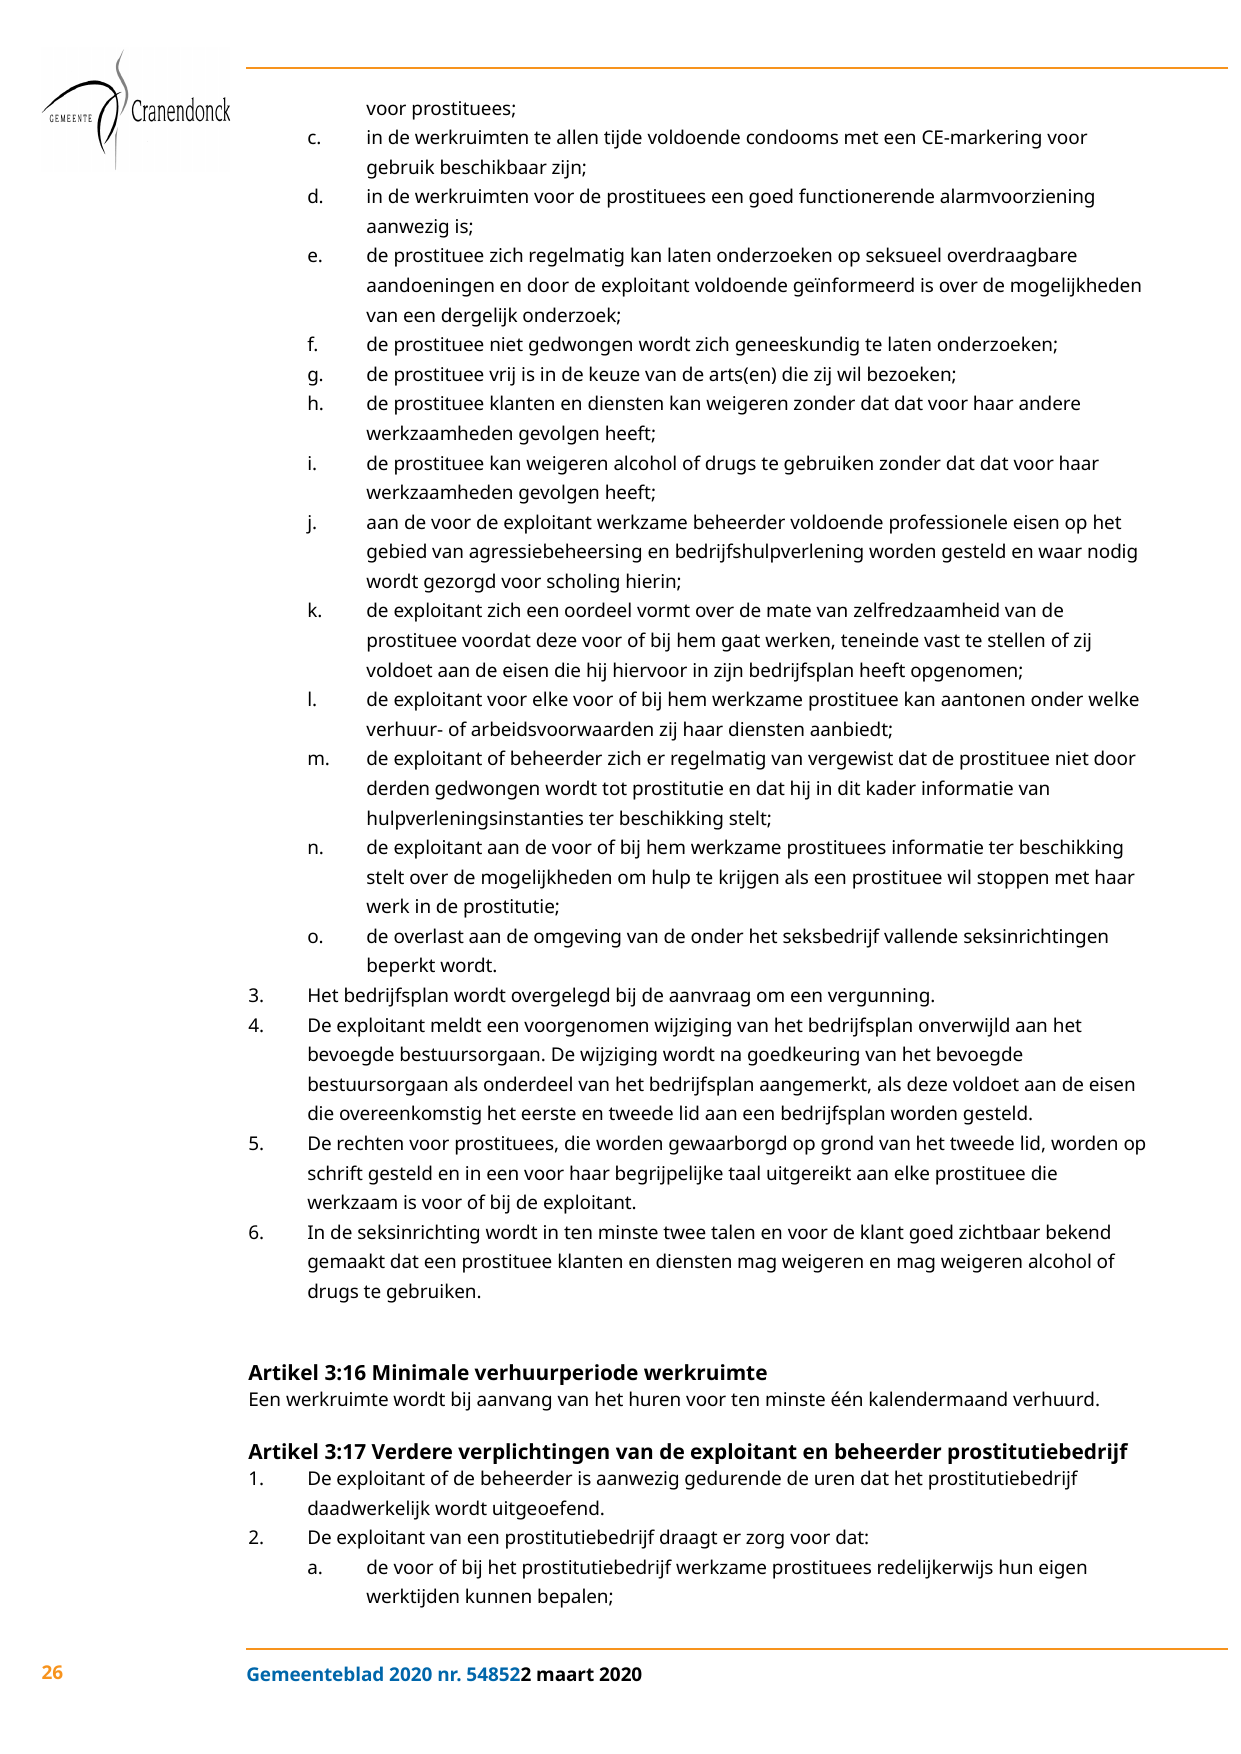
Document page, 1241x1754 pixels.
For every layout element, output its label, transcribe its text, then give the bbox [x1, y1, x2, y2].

list de overlast aan de omgeving van de onder het seksbedrijf vallende seksinrichtingen beperkt wordt. [307, 923, 1152, 978]
list de prostituee kan weigeren alcohol of drugs te gebruiken zonder dat dat voor haar werkzaamheden gevolgen heeft; [307, 450, 1152, 505]
text Artikel 3:16 Minimale verhuurperiode werkruimte [248, 1358, 1152, 1387]
list aan de voor de exploitant werkzame beheerder voldoende professionele eisen op het gebied van agressiebeheersing en bedrijfshulpverlening worden gesteld en waar nodig wordt gezorgd voor scholing hierin; [307, 509, 1152, 594]
list in de werkruimten voor de prostituees een goed functionerende alarmvoorziening aanwezig is; [307, 183, 1152, 239]
list de prostituee zich regelmatig kan laten onderzoeken op seksueel overdraagbare aandoeningen en door de exploitant voldoende geïnformeerd is over de mogelijkheden van een dergelijk onderzoek; [307, 243, 1152, 328]
list de exploitant zich een oordeel vormt over de mate van zelfredzaamheid van de prostituee voordat deze voor of bij hem gaat werken, teneinde vast te stellen of zij voldoet aan de eisen die hij hiervoor in zijn bedrijfsplan heeft opgenomen; [307, 598, 1152, 683]
text Artikel 3:17 Verdere verplichtingen van de exploitant en beheerder prostitutiebedrijf [248, 1437, 1152, 1465]
list de prostituee klanten en diensten kan weigeren zonder dat dat voor haar andere werkzaamheden gevolgen heeft; [307, 391, 1152, 446]
list De exploitant of de beheerder is aanwezig gedurende de uren dat het prostitutiebedrijf daadwerkelijk wordt uitgeoefend. [248, 1465, 1152, 1521]
list Het bedrijfsplan wordt overgelegd bij de aanvraag om een vergunning. [248, 982, 1152, 1008]
list De exploitant van een prostitutiebedrijf draagt er zorg voor dat: [248, 1524, 1152, 1550]
list de exploitant aan de voor of bij hem werkzame prostituees informatie ter beschikking stelt over de mogelijkheden om hulp te krijgen als een prostituee wil stoppen met haar werk in de prostitutie; [307, 834, 1152, 919]
list in de werkruimten te allen tijde voldoende condooms met een CE-markering voor gebruik beschikbaar zijn; [307, 124, 1152, 180]
list de exploitant voor elke voor of bij hem werkzame prostituee kan aantonen onder welke verhuur- of arbeidsvoorwaarden zij haar diensten aanbiedt; [307, 686, 1152, 742]
picture [41, 47, 231, 172]
list de exploitant of beheerder zich er regelmatig van vergewist dat de prostituee niet door derden gedwongen wordt tot prostitutie en dat hij in dit kader informatie van hulpverleningsinstanties ter beschikking stelt; [307, 746, 1152, 831]
list De exploitant meldt een voorgenomen wijziging van het bedrijfsplan onverwijld aan het bevoegde bestuursorgaan. De wijziging wordt na goedkeuring van het bevoegde bestuursorgaan als onderdeel van het bedrijfsplan aangemerkt, als deze voldoet aan de eisen die overeenkomstig het eerste en tweede lid aan een bedrijfsplan worden gesteld. [248, 1012, 1152, 1126]
list de prostituee niet gedwongen wordt zich geneeskundig te laten onderzoeken; [307, 331, 1152, 357]
list de prostituee vrij is in de keuze van de arts(en) die zij wil bezoeken; [307, 361, 1152, 387]
list de voor of bij het prostitutiebedrijf werkzame prostituees redelijkerwijs hun eigen werktijden kunnen bepalen; [307, 1554, 1152, 1609]
list De rechten voor prostituees, die worden gewaarborgd op grond van het tweede lid, worden op schrift gesteld en in een voor haar begrijpelijke taal uitgereikt aan elke prostituee die werkzaam is voor of bij de exploitant. [248, 1130, 1152, 1215]
list In de seksinrichting wordt in ten minste twee talen en voor de klant goed zichtbaar bekend gemaakt dat een prostituee klanten en diensten mag weigeren en mag weigeren alcohol of drugs te gebruiken. [248, 1219, 1152, 1304]
text Een werkruimte wordt bij aanvang van het huren voor ten minste één kalendermaand verhuurd. [248, 1387, 1152, 1412]
list voor prostituees; [307, 95, 1152, 121]
